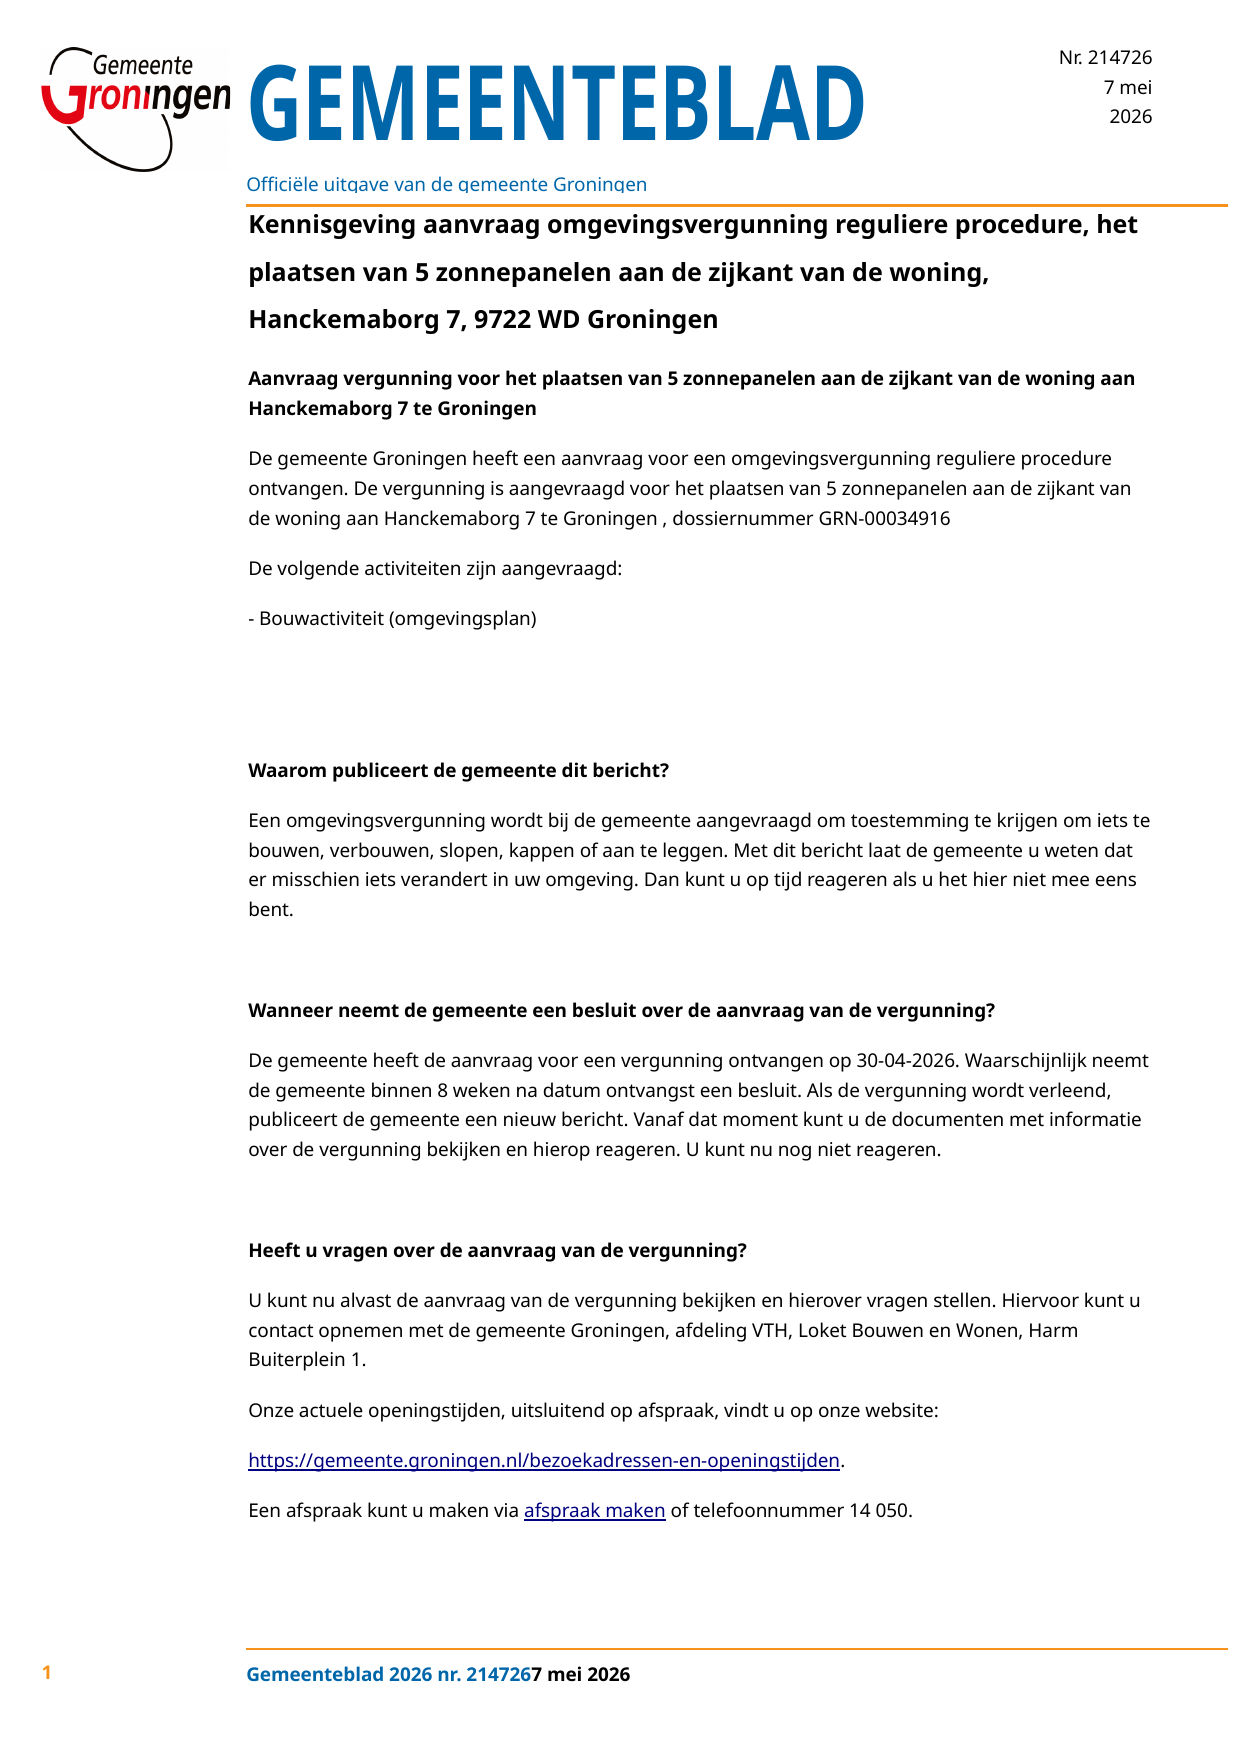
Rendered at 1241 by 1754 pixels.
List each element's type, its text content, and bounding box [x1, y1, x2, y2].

text https://gemeente.groningen.nl/bezoekadressen-en-openingstijden. [248, 1447, 1152, 1473]
text U kunt nu alvast de aanvraag van de vergunning bekijken en hierover vragen stellen. Hiervoor kunt u contact opnemen met de gemeente Groningen, afdeling VTH, Loket Bouwen en Wonen, Harm Buiterplein 1. [248, 1287, 1152, 1372]
text Kennisgeving aanvraag omgevingsvergunning reguliere procedure, het plaatsen van 5 zonnepanelen aan de zijkant van de woning, Hanckemaborg 7, 9722 WD Groningen [248, 207, 1152, 336]
text Heeft u vragen over de aanvraag van de vergunning? [248, 1237, 1152, 1262]
text Een afspraak kunt u maken via afspraak maken of telefoonnummer 14 050. [248, 1498, 1152, 1523]
picture [41, 47, 231, 172]
text De gemeente heeft de aanvraag voor een vergunning ontvangen op 30-04-2026. Waarschijnlijk neemt de gemeente binnen 8 weken na datum ontvangst een besluit. Als de vergunning wordt verleend, publiceert de gemeente een nieuw bericht. Vanaf dat moment kunt u de documenten met informatie over de vergunning bekijken en hierop reageren. U kunt nu nog niet reageren. [248, 1047, 1152, 1162]
text Waarom publiceert de gemeente dit bericht? [248, 757, 1152, 782]
text Een omgevingsvergunning wordt bij de gemeente aangevraagd om toestemming te krijgen om iets te bouwen, verbouwen, slopen, kappen of aan te leggen. Met dit bericht laat de gemeente u weten dat er misschien iets verandert in uw omgeving. Dan kunt u op tijd reageren als u het hier niet mee eens bent. [248, 807, 1152, 922]
text - Bouwactiviteit (omgevingsplan) [248, 606, 1152, 631]
text Wanneer neemt de gemeente een besluit over de aanvraag van de vergunning? [248, 997, 1152, 1022]
text Onze actuele openingstijden, uitsluitend op afspraak, vindt u op onze website: [248, 1397, 1152, 1422]
text De volgende activiteiten zijn aangevraagd: [248, 555, 1152, 581]
text De gemeente Groningen heeft een aanvraag voor een omgevingsvergunning reguliere procedure ontvangen. De vergunning is aangevraagd voor het plaatsen van 5 zonnepanelen aan de zijkant van de woning aan Hanckemaborg 7 te Groningen , dossiernummer GRN-00034916 [248, 446, 1152, 530]
text Aanvraag vergunning voor het plaatsen van 5 zonnepanelen aan de zijkant van de woning aan Hanckemaborg 7 te Groningen [248, 366, 1152, 421]
